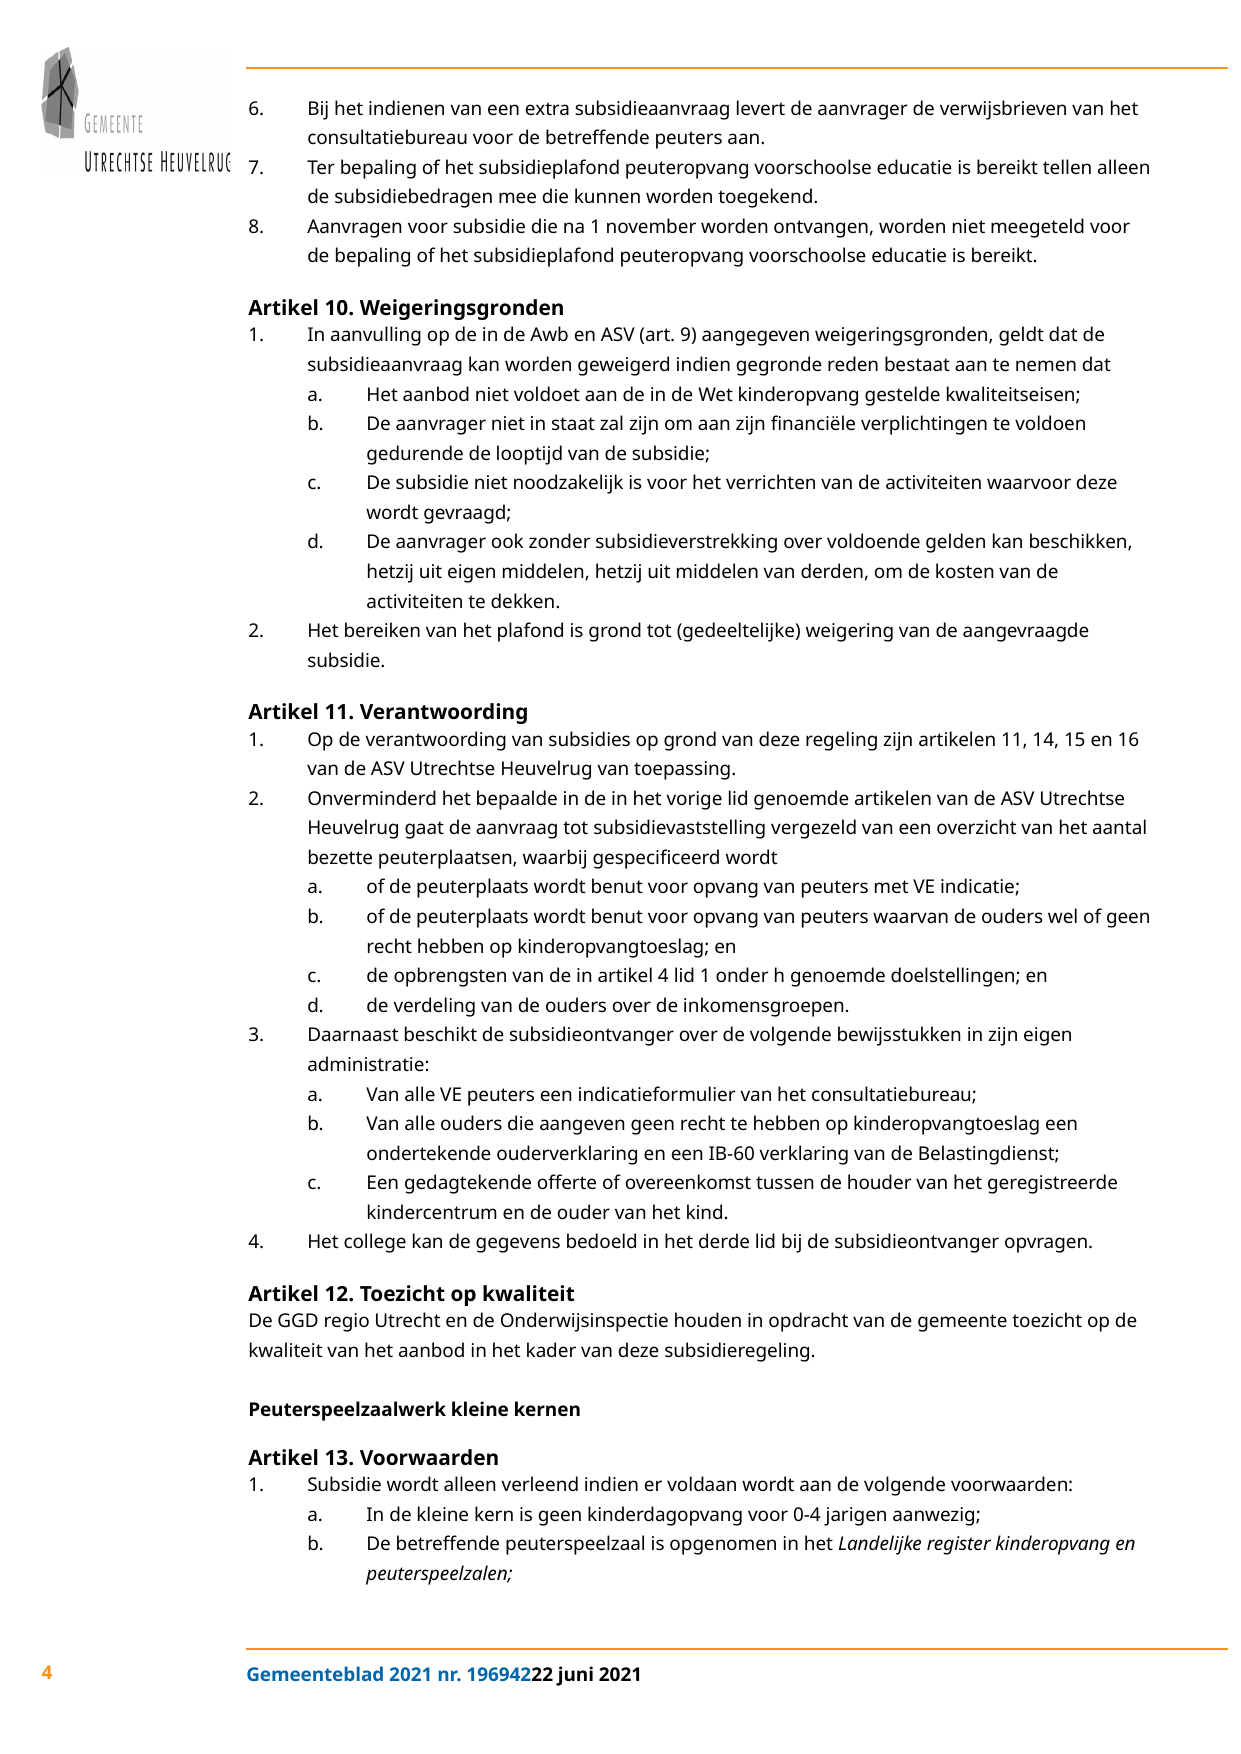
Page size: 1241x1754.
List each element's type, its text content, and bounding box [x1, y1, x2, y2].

list Onverminderd het bepaalde in de in het vorige lid genoemde artikelen van de ASV Utrechtse Heuvelrug gaat de aanvraag tot subsidievaststelling vergezeld van een overzicht van het aantal bezette peuterplaatsen, waarbij gespecificeerd wordt [248, 785, 1152, 870]
list Van alle VE peuters een indicatieformulier van het consultatiebureau; [307, 1081, 1152, 1107]
list De betreffende peuterspeelzaal is opgenomen in het Landelijke register kinderopvang en peuterspeelzalen; [307, 1531, 1152, 1586]
list Daarnaast beschikt de subsidieontvanger over de volgende bewijsstukken in zijn eigen administratie: [248, 1022, 1152, 1077]
list In aanvulling op de in de Awb en ASV (art. 9) aangegeven weigeringsgronden, geldt dat de subsidieaanvraag kan worden geweigerd indien gegronde reden bestaat aan te nemen dat [248, 322, 1152, 377]
list Aanvragen voor subsidie die na 1 november worden ontvangen, worden niet meegeteld voor de bepaling of het subsidieplafond peuteropvang voorschoolse educatie is bereikt. [248, 213, 1152, 268]
list Subsidie wordt alleen verleend indien er voldaan wordt aan de volgende voorwaarden: [248, 1471, 1152, 1497]
list Het college kan de gegevens bedoeld in het derde lid bij de subsidieontvanger opvragen. [248, 1229, 1152, 1254]
list Op de verantwoording van subsidies op grond van deze regeling zijn artikelen 11, 14, 15 en 16 van de ASV Utrechtse Heuvelrug van toepassing. [248, 726, 1152, 781]
list De subsidie niet noodzakelijk is voor het verrichten van de activiteiten waarvoor deze wordt gevraagd; [307, 469, 1152, 525]
list In de kleine kern is geen kinderdagopvang voor 0-4 jarigen aanwezig; [307, 1501, 1152, 1527]
list Bij het indienen van een extra subsidieaanvraag levert de aanvrager de verwijsbrieven van het consultatiebureau voor de betreffende peuters aan. [248, 95, 1152, 150]
list Van alle ouders die aangeven geen recht te hebben op kinderopvangtoeslag een ondertekende ouderverklaring en een IB-60 verklaring van de Belastingdienst; [307, 1110, 1152, 1166]
text De GGD regio Utrecht en de Onderwijsinspectie houden in opdracht van de gemeente toezicht op de kwaliteit van het aanbod in het kader van deze subsidieregeling. [248, 1308, 1152, 1363]
picture [41, 47, 231, 172]
list of de peuterplaats wordt benut voor opvang van peuters waarvan de ouders wel of geen recht hebben op kinderopvangtoeslag; en [307, 903, 1152, 959]
text Peuterspeelzaalwerk kleine kernen [248, 1396, 1152, 1422]
text Artikel 12. Toezicht op kwaliteit [248, 1279, 1152, 1308]
text Artikel 13. Voorwaarden [248, 1443, 1152, 1471]
list Het aanbod niet voldoet aan de in de Wet kinderopvang gestelde kwaliteitseisen; [307, 381, 1152, 406]
list of de peuterplaats wordt benut voor opvang van peuters met VE indicatie; [307, 874, 1152, 899]
list Een gedagtekende offerte of overeenkomst tussen de houder van het geregistreerde kindercentrum en de ouder van het kind. [307, 1169, 1152, 1225]
list De aanvrager ook zonder subsidieverstrekking over voldoende gelden kan beschikken, hetzij uit eigen middelen, hetzij uit middelen van derden, om de kosten van de activiteiten te dekken. [307, 529, 1152, 613]
list Ter bepaling of het subsidieplafond peuteropvang voorschoolse educatie is bereikt tellen alleen de subsidiebedragen mee die kunnen worden toegekend. [248, 154, 1152, 209]
list De aanvrager niet in staat zal zijn om aan zijn financiële verplichtingen te voldoen gedurende de looptijd van de subsidie; [307, 410, 1152, 466]
list Het bereiken van het plafond is grond tot (gedeeltelijke) weigering van de aangevraagde subsidie. [248, 617, 1152, 673]
text Artikel 11. Verantwoording [248, 697, 1152, 726]
list de opbrengsten van de in artikel 4 lid 1 onder h genoemde doelstellingen; en [307, 962, 1152, 988]
list de verdeling van de ouders over de inkomensgroepen. [307, 992, 1152, 1018]
text Artikel 10. Weigeringsgronden [248, 293, 1152, 322]
